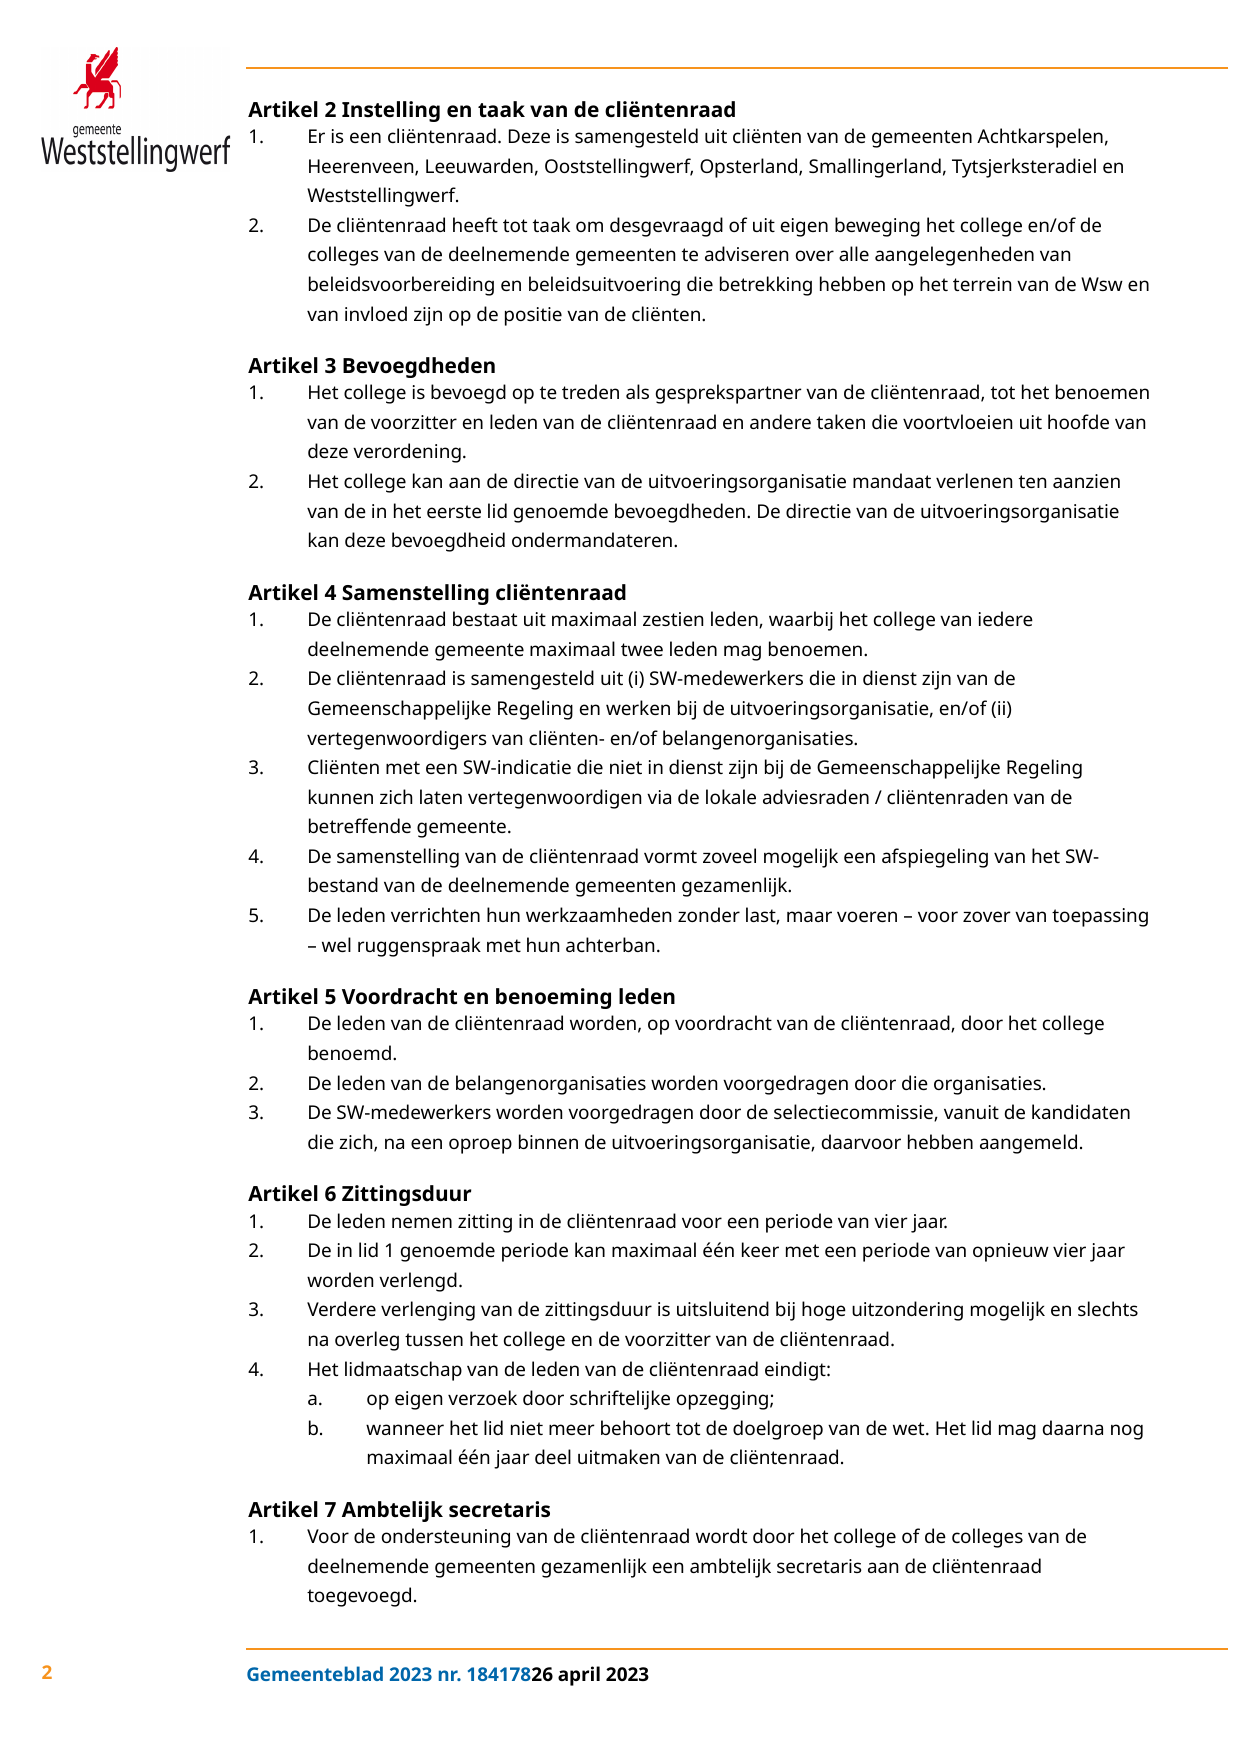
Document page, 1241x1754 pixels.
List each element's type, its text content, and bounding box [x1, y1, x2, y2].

list Voor de ondersteuning van de cliëntenraad wordt door het college of de colleges van de deelnemende gemeenten gezamenlijk een ambtelijk secretaris aan de cliëntenraad toegevoegd. [248, 1523, 1152, 1608]
text Artikel 6 Zittingsduur [248, 1179, 1152, 1208]
list Verdere verlenging van de zittingsduur is uitsluitend bij hoge uitzondering mogelijk en slechts na overleg tussen het college en de voorzitter van de cliëntenraad. [248, 1297, 1152, 1352]
text Artikel 3 Bevoegdheden [248, 351, 1152, 379]
list De cliëntenraad heeft tot taak om desgevraagd of uit eigen beweging het college en/of de colleges van de deelnemende gemeenten te adviseren over alle aangelegenheden van beleidsvoorbereiding en beleidsuitvoering die betrekking hebben op het terrein van de Wsw en van invloed zijn op de positie van de cliënten. [248, 212, 1152, 326]
list De leden van de belangenorganisaties worden voorgedragen door die organisaties. [248, 1070, 1152, 1096]
text Artikel 7 Ambtelijk secretaris [248, 1495, 1152, 1523]
list Het college is bevoegd op te treden als gesprekspartner van de cliëntenraad, tot het benoemen van de voorzitter en leden van de cliëntenraad en andere taken die voortvloeien uit hoofde van deze verordening. [248, 379, 1152, 464]
picture [41, 47, 231, 172]
list Het college kan aan de directie van de uitvoeringsorganisatie mandaat verlenen ten aanzien van de in het eerste lid genoemde bevoegdheden. De directie van de uitvoeringsorganisatie kan deze bevoegdheid ondermandateren. [248, 468, 1152, 553]
text Artikel 5 Voordracht en benoeming leden [248, 982, 1152, 1011]
list Het lidmaatschap van de leden van de cliëntenraad eindigt: [248, 1356, 1152, 1381]
text Artikel 2 Instelling en taak van de cliëntenraad [248, 95, 1152, 123]
list op eigen verzoek door schriftelijke opzegging; [307, 1385, 1152, 1411]
list De leden verrichten hun werkzaamheden zonder last, maar voeren – voor zover van toepassing – wel ruggenspraak met hun achterban. [248, 902, 1152, 957]
list De leden van de cliëntenraad worden, op voordracht van de cliëntenraad, door het college benoemd. [248, 1011, 1152, 1066]
list wanneer het lid niet meer behoort tot de doelgroep van de wet. Het lid mag daarna nog maximaal één jaar deel uitmaken van de cliëntenraad. [307, 1415, 1152, 1470]
list De in lid 1 genoemde periode kan maximaal één keer met een periode van opnieuw vier jaar worden verlengd. [248, 1237, 1152, 1293]
list De cliëntenraad bestaat uit maximaal zestien leden, waarbij het college van iedere deelnemende gemeente maximaal twee leden mag benoemen. [248, 606, 1152, 662]
list Er is een cliëntenraad. Deze is samengesteld uit cliënten van de gemeenten Achtkarspelen, Heerenveen, Leeuwarden, Ooststellingwerf, Opsterland, Smallingerland, Tytsjerksteradiel en Weststellingwerf. [248, 123, 1152, 208]
list De SW-medewerkers worden voorgedragen door de selectiecommissie, vanuit de kandidaten die zich, na een oproep binnen de uitvoeringsorganisatie, daarvoor hebben aangemeld. [248, 1099, 1152, 1155]
text Artikel 4 Samenstelling cliëntenraad [248, 578, 1152, 606]
list Cliënten met een SW-indicatie die niet in dienst zijn bij de Gemeenschappelijke Regeling kunnen zich laten vertegenwoordigen via de lokale adviesraden / cliëntenraden van de betreffende gemeente. [248, 754, 1152, 839]
list De leden nemen zitting in de cliëntenraad voor een periode van vier jaar. [248, 1208, 1152, 1233]
list De cliëntenraad is samengesteld uit (i) SW-medewerkers die in dienst zijn van de Gemeenschappelijke Regeling en werken bij de uitvoeringsorganisatie, en/of (ii) vertegenwoordigers van cliënten- en/of belangenorganisaties. [248, 666, 1152, 750]
list De samenstelling van de cliëntenraad vormt zoveel mogelijk een afspiegeling van het SW-bestand van de deelnemende gemeenten gezamenlijk. [248, 843, 1152, 898]
